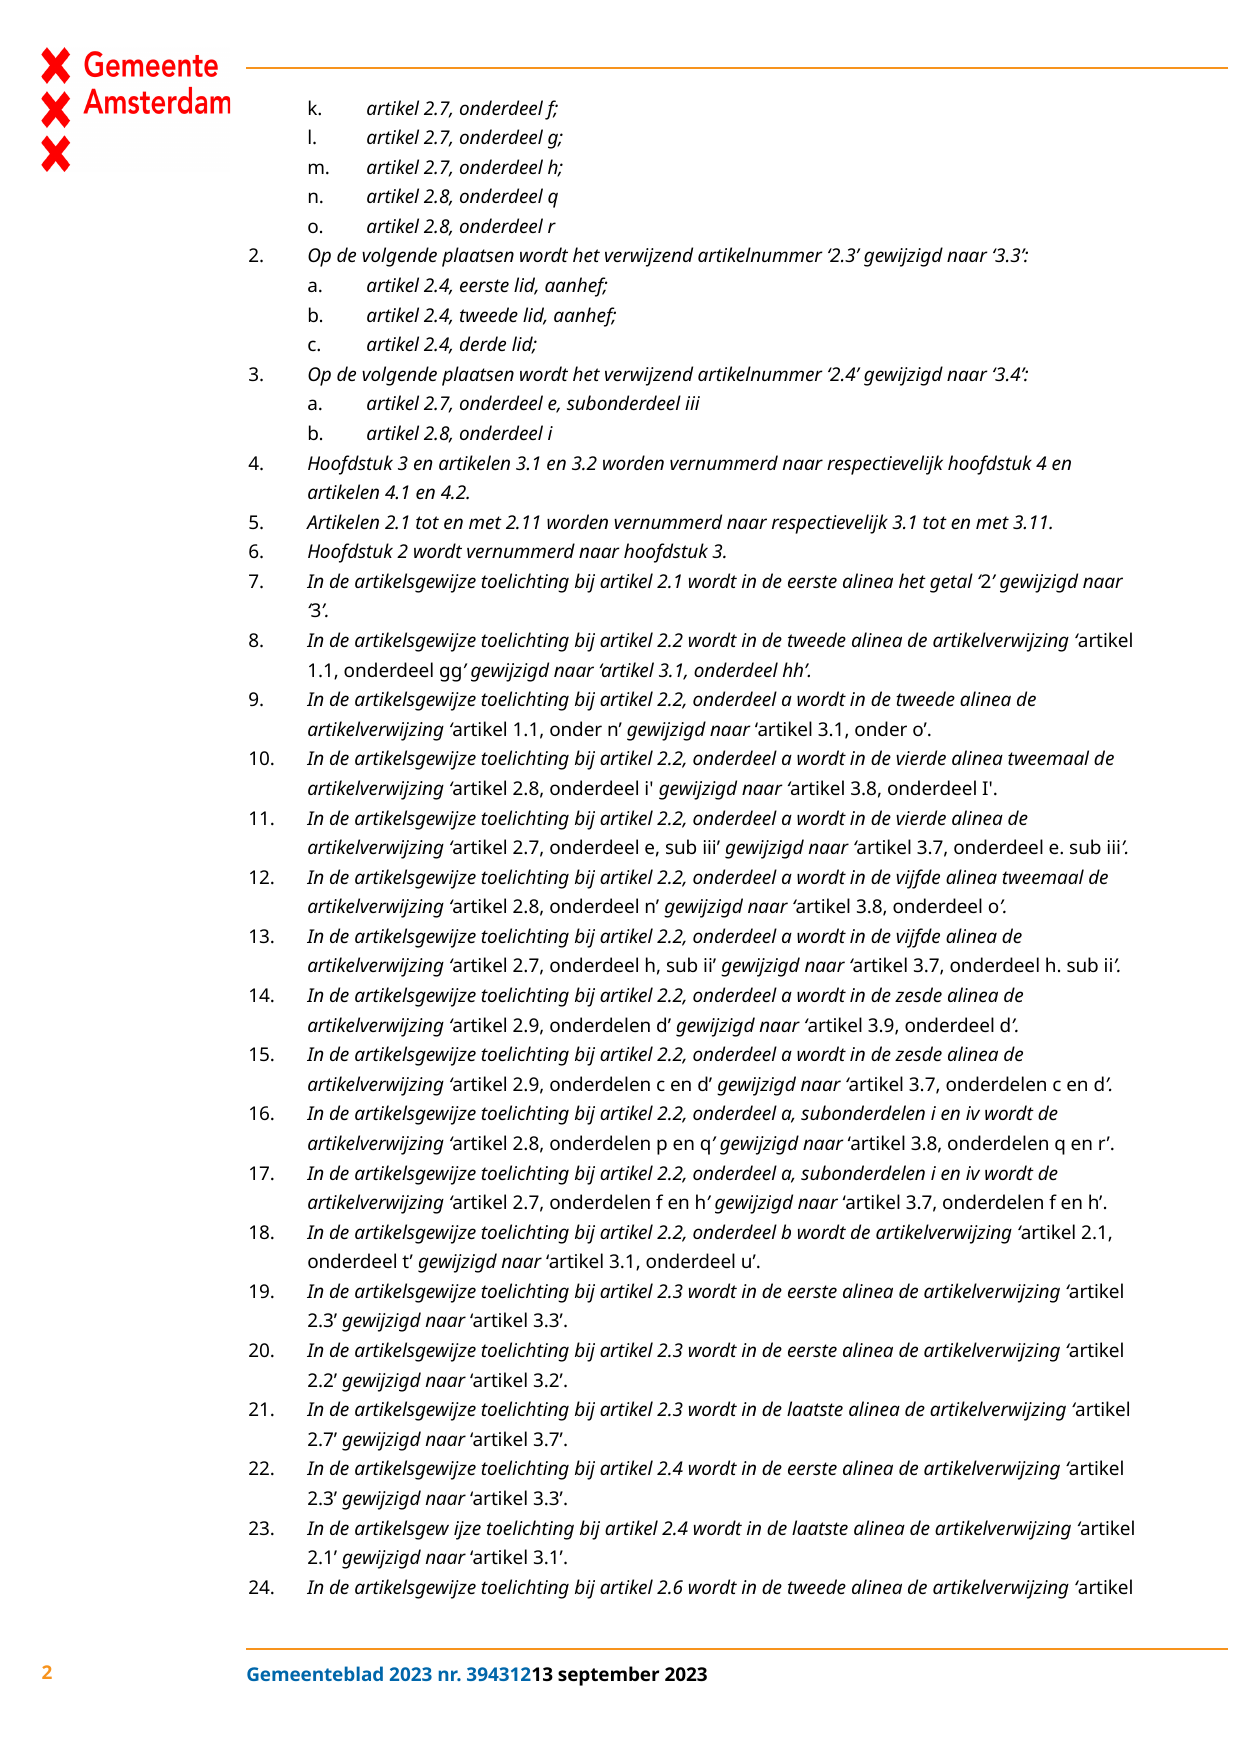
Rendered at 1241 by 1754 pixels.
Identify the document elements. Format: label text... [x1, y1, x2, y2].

list In de artikelsgewijze toelichting bij artikel 2.2, onderdeel a wordt in de tweede alinea de artikelverwijzing ‘artikel 1.1, onder n’ gewijzigd naar ‘artikel 3.1, onder o’. [248, 686, 1152, 742]
list In de artikelsgewijze toelichting bij artikel 2.3 wordt in de eerste alinea de artikelverwijzing ‘artikel 2.3’ gewijzigd naar ‘artikel 3.3’. [248, 1278, 1152, 1333]
list In de artikelsgewijze toelichting bij artikel 2.2, onderdeel a wordt in de vijfde alinea tweemaal de artikelverwijzing ‘artikel 2.8, onderdeel n’ gewijzigd naar ‘artikel 3.8, onderdeel o’. [248, 864, 1152, 919]
list In de artikelsgewijze toelichting bij artikel 2.2, onderdeel a, subonderdelen i en iv wordt de artikelverwijzing ‘artikel 2.7, onderdelen f en h’ gewijzigd naar ‘artikel 3.7, onderdelen f en h’. [248, 1160, 1152, 1215]
list artikel 2.7, onderdeel e, subonderdeel iii [307, 391, 1152, 416]
list In de artikelsgewijze toelichting bij artikel 2.2, onderdeel a wordt in de zesde alinea de artikelverwijzing ‘artikel 2.9, onderdelen c en d’ gewijzigd naar ‘artikel 3.7, onderdelen c en d’. [248, 1041, 1152, 1097]
list In de artikelsgewijze toelichting bij artikel 2.2, onderdeel a wordt in de zesde alinea de artikelverwijzing ‘artikel 2.9, onderdelen d’ gewijzigd naar ‘artikel 3.9, onderdeel d’. [248, 982, 1152, 1038]
list In de artikelsgewijze toelichting bij artikel 2.2, onderdeel a wordt in de vierde alinea de artikelverwijzing ‘artikel 2.7, onderdeel e, sub iii’ gewijzigd naar ‘artikel 3.7, onderdeel e. sub iii’. [248, 805, 1152, 860]
list artikel 2.7, onderdeel h; [307, 154, 1152, 180]
list artikel 2.4, tweede lid, aanhef; [307, 302, 1152, 328]
list artikel 2.7, onderdeel g; [307, 124, 1152, 150]
list artikel 2.4, derde lid; [307, 331, 1152, 357]
picture [41, 47, 231, 172]
list In de artikelsgewijze toelichting bij artikel 2.2 wordt in de tweede alinea de artikelverwijzing ‘artikel 1.1, onderdeel gg’ gewijzigd naar ‘artikel 3.1, onderdeel hh’. [248, 627, 1152, 683]
list artikel 2.8, onderdeel q [307, 183, 1152, 209]
list Op de volgende plaatsen wordt het verwijzend artikelnummer ‘2.3’ gewijzigd naar ‘3.3’: [248, 243, 1152, 268]
list In de artikelsgewijze toelichting bij artikel 2.2, onderdeel a wordt in de vierde alinea tweemaal de artikelverwijzing ‘artikel 2.8, onderdeel i' gewijzigd naar ‘artikel 3.8, onderdeel I'. [248, 746, 1152, 801]
list Artikelen 2.1 tot en met 2.11 worden vernummerd naar respectievelijk 3.1 tot en met 3.11. [248, 509, 1152, 535]
list In de artikelsgewijze toelichting bij artikel 2.2, onderdeel a, subonderdelen i en iv wordt de artikelverwijzing ‘artikel 2.8, onderdelen p en q’ gewijzigd naar ‘artikel 3.8, onderdelen q en r’. [248, 1101, 1152, 1156]
list In de artikelsgewijze toelichting bij artikel 2.2, onderdeel a wordt in de vijfde alinea de artikelverwijzing ‘artikel 2.7, onderdeel h, sub ii’ gewijzigd naar ‘artikel 3.7, onderdeel h. sub ii’. [248, 923, 1152, 978]
list In de artikelsgewijze toelichting bij artikel 2.4 wordt in de eerste alinea de artikelverwijzing ‘artikel 2.3’ gewijzigd naar ‘artikel 3.3’. [248, 1456, 1152, 1511]
list In de artikelsgewijze toelichting bij artikel 2.6 wordt in de tweede alinea de artikelverwijzing ‘artikel [248, 1574, 1152, 1600]
list artikel 2.4, eerste lid, aanhef; [307, 272, 1152, 298]
list Hoofdstuk 2 wordt vernummerd naar hoofdstuk 3. [248, 538, 1152, 564]
list In de artikelsgewijze toelichting bij artikel 2.2, onderdeel b wordt de artikelverwijzing ‘artikel 2.1, onderdeel t’ gewijzigd naar ‘artikel 3.1, onderdeel u’. [248, 1219, 1152, 1274]
list In de artikelsgewijze toelichting bij artikel 2.3 wordt in de laatste alinea de artikelverwijzing ‘artikel 2.7’ gewijzigd naar ‘artikel 3.7’. [248, 1396, 1152, 1452]
list In de artikelsgewijze toelichting bij artikel 2.1 wordt in de eerste alinea het getal ‘2’ gewijzigd naar ‘3’. [248, 568, 1152, 623]
list artikel 2.7, onderdeel f; [307, 95, 1152, 121]
list artikel 2.8, onderdeel i [307, 420, 1152, 446]
list artikel 2.8, onderdeel r [307, 213, 1152, 239]
list Op de volgende plaatsen wordt het verwijzend artikelnummer ‘2.4’ gewijzigd naar ‘3.4’: [248, 361, 1152, 387]
list In de artikelsgew ijze toelichting bij artikel 2.4 wordt in de laatste alinea de artikelverwijzing ‘artikel 2.1’ gewijzigd naar ‘artikel 3.1’. [248, 1515, 1152, 1570]
list In de artikelsgewijze toelichting bij artikel 2.3 wordt in de eerste alinea de artikelverwijzing ‘artikel 2.2’ gewijzigd naar ‘artikel 3.2’. [248, 1337, 1152, 1393]
list Hoofdstuk 3 en artikelen 3.1 en 3.2 worden vernummerd naar respectievelijk hoofdstuk 4 en artikelen 4.1 en 4.2. [248, 450, 1152, 505]
